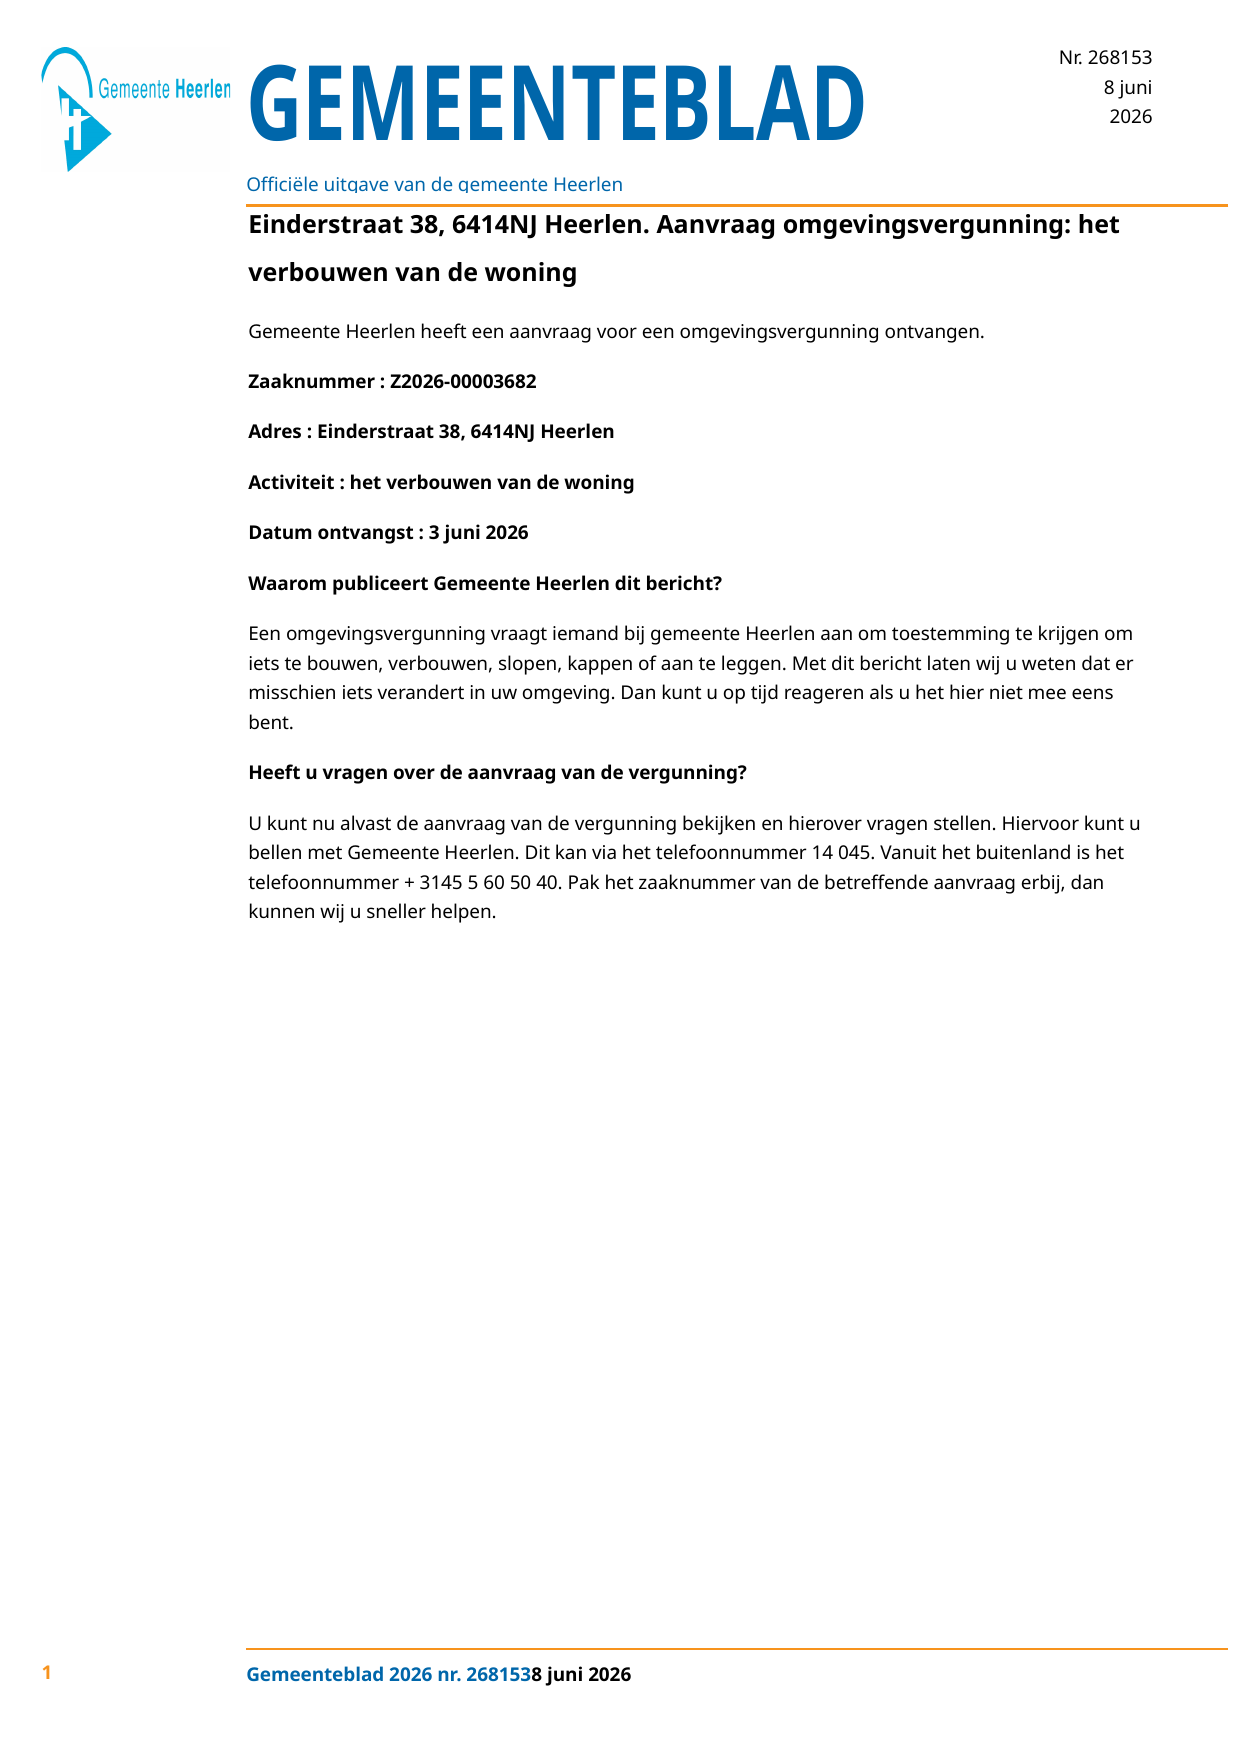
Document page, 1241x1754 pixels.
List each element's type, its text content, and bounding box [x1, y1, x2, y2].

text Einderstraat 38, 6414NJ Heerlen. Aanvraag omgevingsvergunning: het verbouwen van de woning [248, 207, 1152, 288]
text Zaaknummer : Z2026-00003682 [248, 368, 1152, 394]
text Activiteit : het verbouwen van de woning [248, 469, 1152, 495]
text Heeft u vragen over de aanvraag van de vergunning? [248, 759, 1152, 785]
text Adres : Einderstraat 38, 6414NJ Heerlen [248, 419, 1152, 444]
text Gemeente Heerlen heeft een aanvraag voor een omgevingsvergunning ontvangen. [248, 318, 1152, 344]
text Datum ontvangst : 3 juni 2026 [248, 519, 1152, 545]
text Een omgevingsvergunning vraagt iemand bij gemeente Heerlen aan om toestemming te krijgen om iets te bouwen, verbouwen, slopen, kappen of aan te leggen. Met dit bericht laten wij u weten dat er misschien iets verandert in uw omgeving. Dan kunt u op tijd reageren als u het hier niet mee eens bent. [248, 620, 1152, 735]
text Waarom publiceert Gemeente Heerlen dit bericht? [248, 570, 1152, 596]
picture [41, 47, 59, 70]
text U kunt nu alvast de aanvraag van de vergunning bekijken en hierover vragen stellen. Hiervoor kunt u bellen met Gemeente Heerlen. Dit kan via het telefoonnummer 14 045. Vanuit het buitenland is het telefoonnummer + 3145 5 60 50 40. Pak het zaaknummer van de betreffende aanvraag erbij, dan kunnen wij u sneller helpen. [248, 810, 1152, 924]
picture [41, 47, 231, 172]
